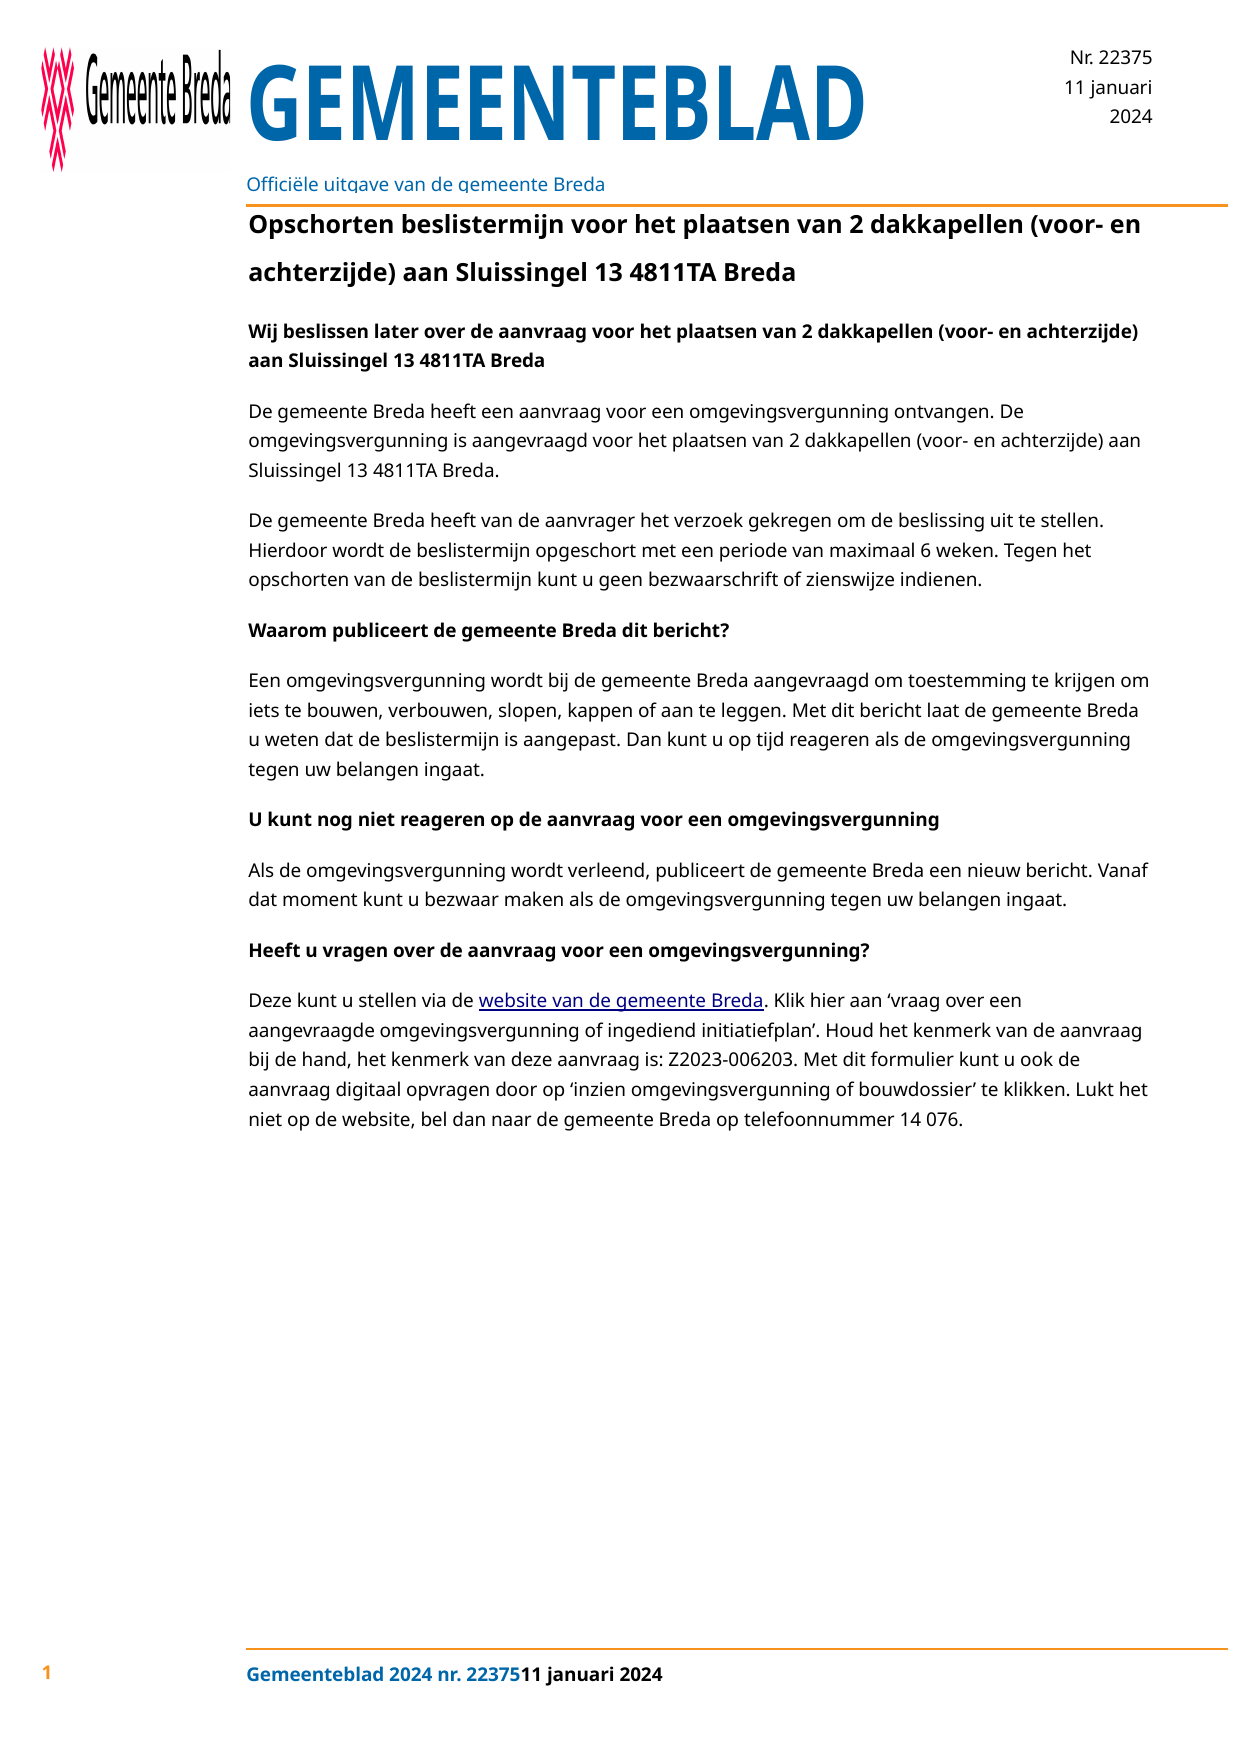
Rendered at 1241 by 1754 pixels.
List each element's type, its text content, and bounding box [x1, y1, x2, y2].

text Heeft u vragen over de aanvraag voor een omgevingsvergunning? [248, 937, 1152, 963]
text De gemeente Breda heeft een aanvraag voor een omgevingsvergunning ontvangen. De omgevingsvergunning is aangevraagd voor het plaatsen van 2 dakkapellen (voor- en achterzijde) aan Sluissingel 13 4811TA Breda. [248, 398, 1152, 483]
text U kunt nog niet reageren op de aanvraag voor een omgevingsvergunning [248, 807, 1152, 832]
text Een omgevingsvergunning wordt bij de gemeente Breda aangevraagd om toestemming te krijgen om iets te bouwen, verbouwen, slopen, kappen of aan te leggen. Met dit bericht laat de gemeente Breda u weten dat de beslistermijn is aangepast. Dan kunt u op tijd reageren als de omgevingsvergunning tegen uw belangen ingaat. [248, 667, 1152, 782]
text De gemeente Breda heeft van de aanvrager het verzoek gekregen om de beslissing uit te stellen. Hierdoor wordt de beslistermijn opgeschort met een periode van maximaal 6 weken. Tegen het opschorten van de beslistermijn kunt u geen bezwaarschrift of zienswijze indienen. [248, 507, 1152, 592]
text Waarom publiceert de gemeente Breda dit bericht? [248, 617, 1152, 643]
text Opschorten beslistermijn voor het plaatsen van 2 dakkapellen (voor- en achterzijde) aan Sluissingel 13 4811TA Breda [248, 207, 1152, 288]
text Wij beslissen later over de aanvraag voor het plaatsen van 2 dakkapellen (voor- en achterzijde) aan Sluissingel 13 4811TA Breda [248, 318, 1152, 373]
text Deze kunt u stellen via de website van de gemeente Breda. Klik hier aan ‘vraag over een aangevraagde omgevingsvergunning of ingediend initiatiefplan’. Houd het kenmerk van de aanvraag bij de hand, het kenmerk van deze aanvraag is: Z2023-006203. Met dit formulier kunt u ook de aanvraag digitaal opvragen door op ‘inzien omgevingsvergunning of bouwdossier’ te klikken. Lukt het niet op de website, bel dan naar de gemeente Breda op telefoonnummer 14 076. [248, 987, 1152, 1132]
picture [41, 47, 231, 172]
text Als de omgevingsvergunning wordt verleend, publiceert de gemeente Breda een nieuw bericht. Vanaf dat moment kunt u bezwaar maken als de omgevingsvergunning tegen uw belangen ingaat. [248, 857, 1152, 912]
